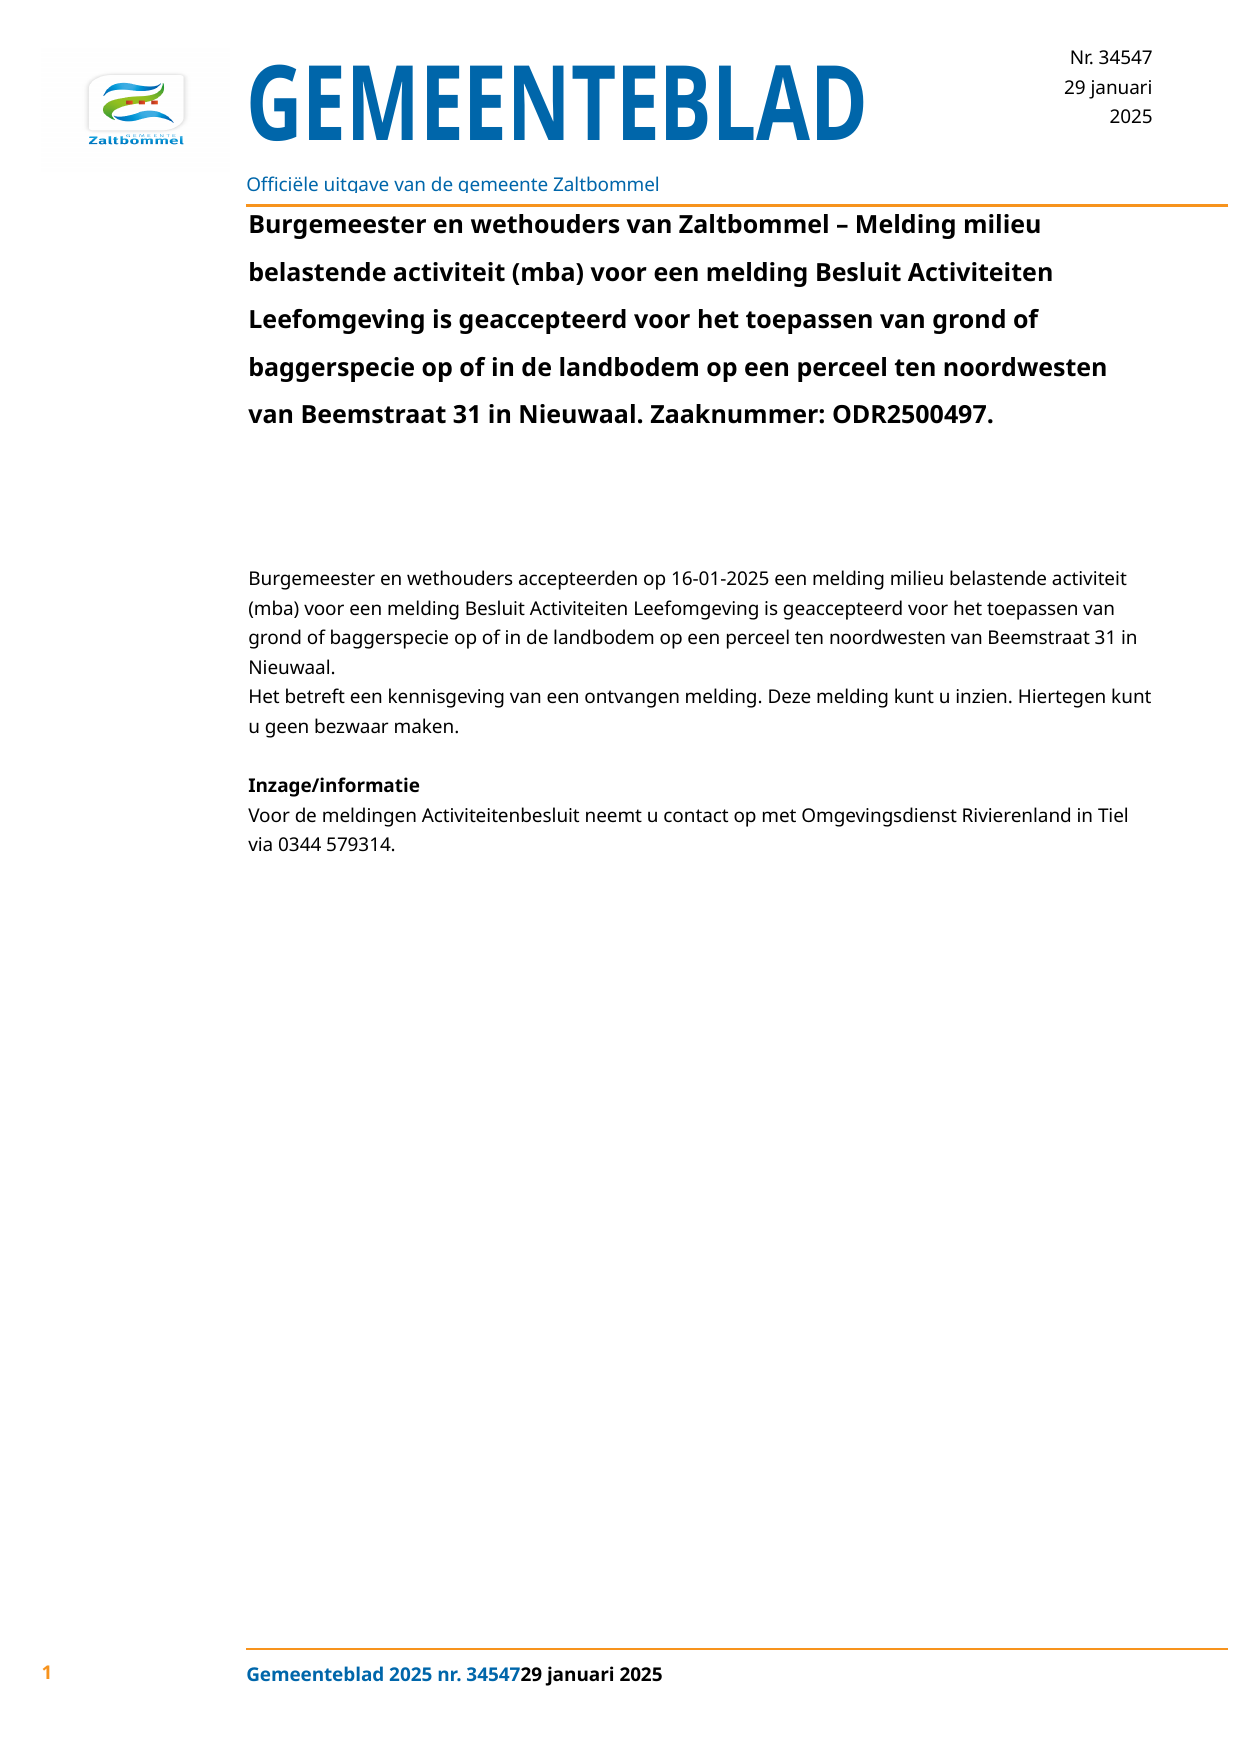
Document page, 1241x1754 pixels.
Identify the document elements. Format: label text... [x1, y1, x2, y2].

text Voor de meldingen Activiteitenbesluit neemt u contact op met Omgevingsdienst Rivierenland in Tiel via 0344 579314. [248, 802, 1152, 857]
text Het betreft een kennisgeving van een ontvangen melding. Deze melding kunt u inzien. Hiertegen kunt u geen bezwaar maken. [248, 684, 1152, 739]
picture [41, 47, 231, 172]
text Burgemeester en wethouders accepteerden op 16-01-2025 een melding milieu belastende activiteit (mba) voor een melding Besluit Activiteiten Leefomgeving is geaccepteerd voor het toepassen van grond of baggerspecie op of in de landbodem op een perceel ten noordwesten van Beemstraat 31 in Nieuwaal. [248, 565, 1152, 680]
text Burgemeester en wethouders van Zaltbommel – Melding milieu belastende activiteit (mba) voor een melding Besluit Activiteiten Leefomgeving is geaccepteerd voor het toepassen van grond of baggerspecie op of in de landbodem op een perceel ten noordwesten van Beemstraat 31 in Nieuwaal. Zaaknummer: ODR2500497. [248, 207, 1152, 431]
text Inzage/informatie [248, 772, 1152, 798]
